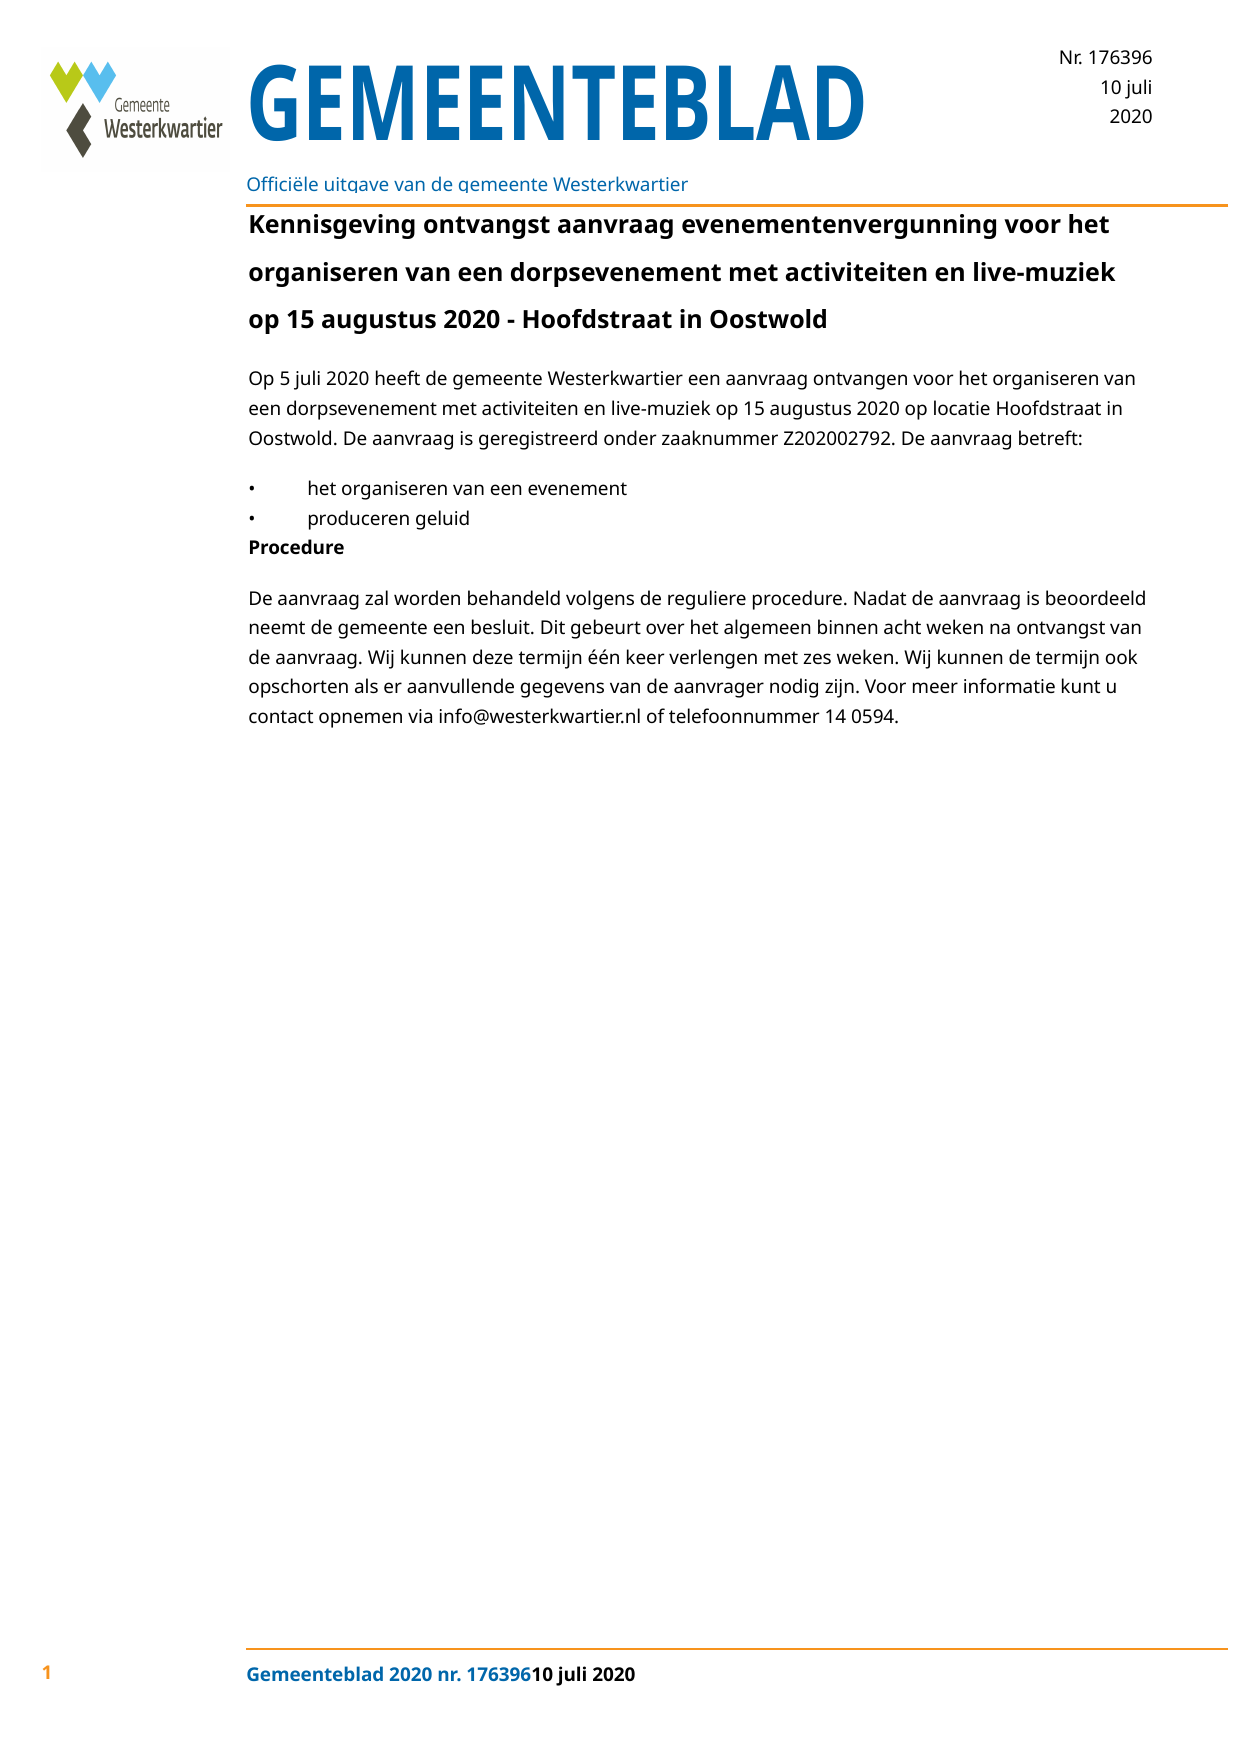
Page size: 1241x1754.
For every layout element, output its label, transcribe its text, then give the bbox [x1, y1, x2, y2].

text De aanvraag zal worden behandeld volgens de reguliere procedure. Nadat de aanvraag is beoordeeld neemt de gemeente een besluit. Dit gebeurt over het algemeen binnen acht weken na ontvangst van de aanvraag. Wij kunnen deze termijn één keer verlengen met zes weken. Wij kunnen de termijn ook opschorten als er aanvullende gegevens van de aanvrager nodig zijn. Voor meer informatie kunt u contact opnemen via info@westerkwartier.nl of telefoonnummer 14 0594. [248, 585, 1152, 729]
text Kennisgeving ontvangst aanvraag evenementenvergunning voor het organiseren van een dorpsevenement met activiteiten en live-muziek op 15 augustus 2020 - Hoofdstraat in Oostwold [248, 207, 1152, 336]
list produceren geluid [248, 505, 1152, 530]
text Procedure [248, 534, 1152, 560]
picture [41, 47, 231, 172]
text Op 5 juli 2020 heeft de gemeente Westerkwartier een aanvraag ontvangen voor het organiseren van een dorpsevenement met activiteiten en live-muziek op 15 augustus 2020 op locatie Hoofdstraat in Oostwold. De aanvraag is geregistreerd onder zaaknummer Z202002792. De aanvraag betreft: [248, 366, 1152, 450]
list het organiseren van een evenement [248, 475, 1152, 501]
